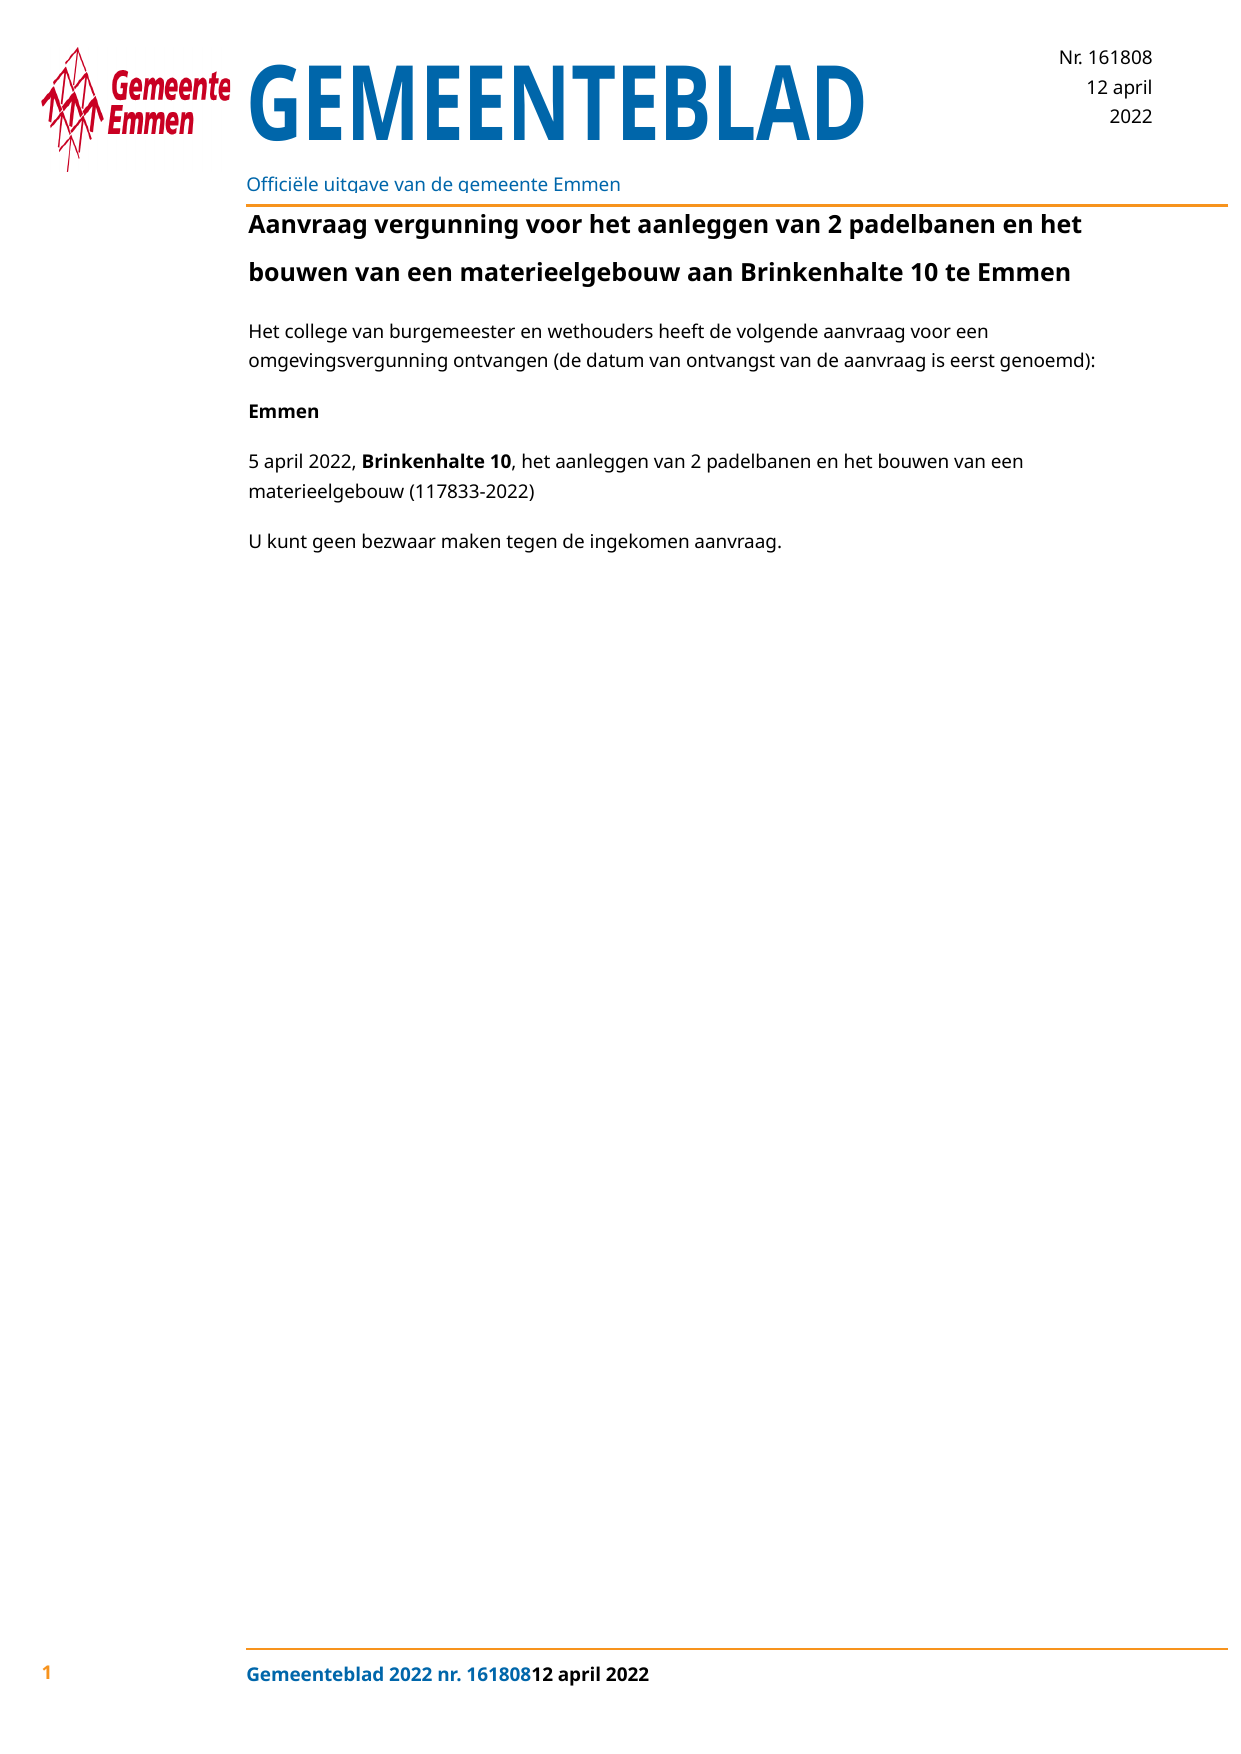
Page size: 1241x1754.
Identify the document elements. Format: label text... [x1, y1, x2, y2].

text Aanvraag vergunning voor het aanleggen van 2 padelbanen en het bouwen van een materieelgebouw aan Brinkenhalte 10 te Emmen [248, 207, 1152, 288]
text Emmen [248, 398, 1152, 424]
picture [41, 47, 231, 172]
text Het college van burgemeester en wethouders heeft de volgende aanvraag voor een omgevingsvergunning ontvangen (de datum van ontvangst van de aanvraag is eerst genoemd): [248, 318, 1152, 373]
text 5 april 2022, Brinkenhalte 10, het aanleggen van 2 padelbanen en het bouwen van een materieelgebouw (117833-2022) [248, 448, 1152, 504]
text U kunt geen bezwaar maken tegen de ingekomen aanvraag. [248, 528, 1152, 554]
